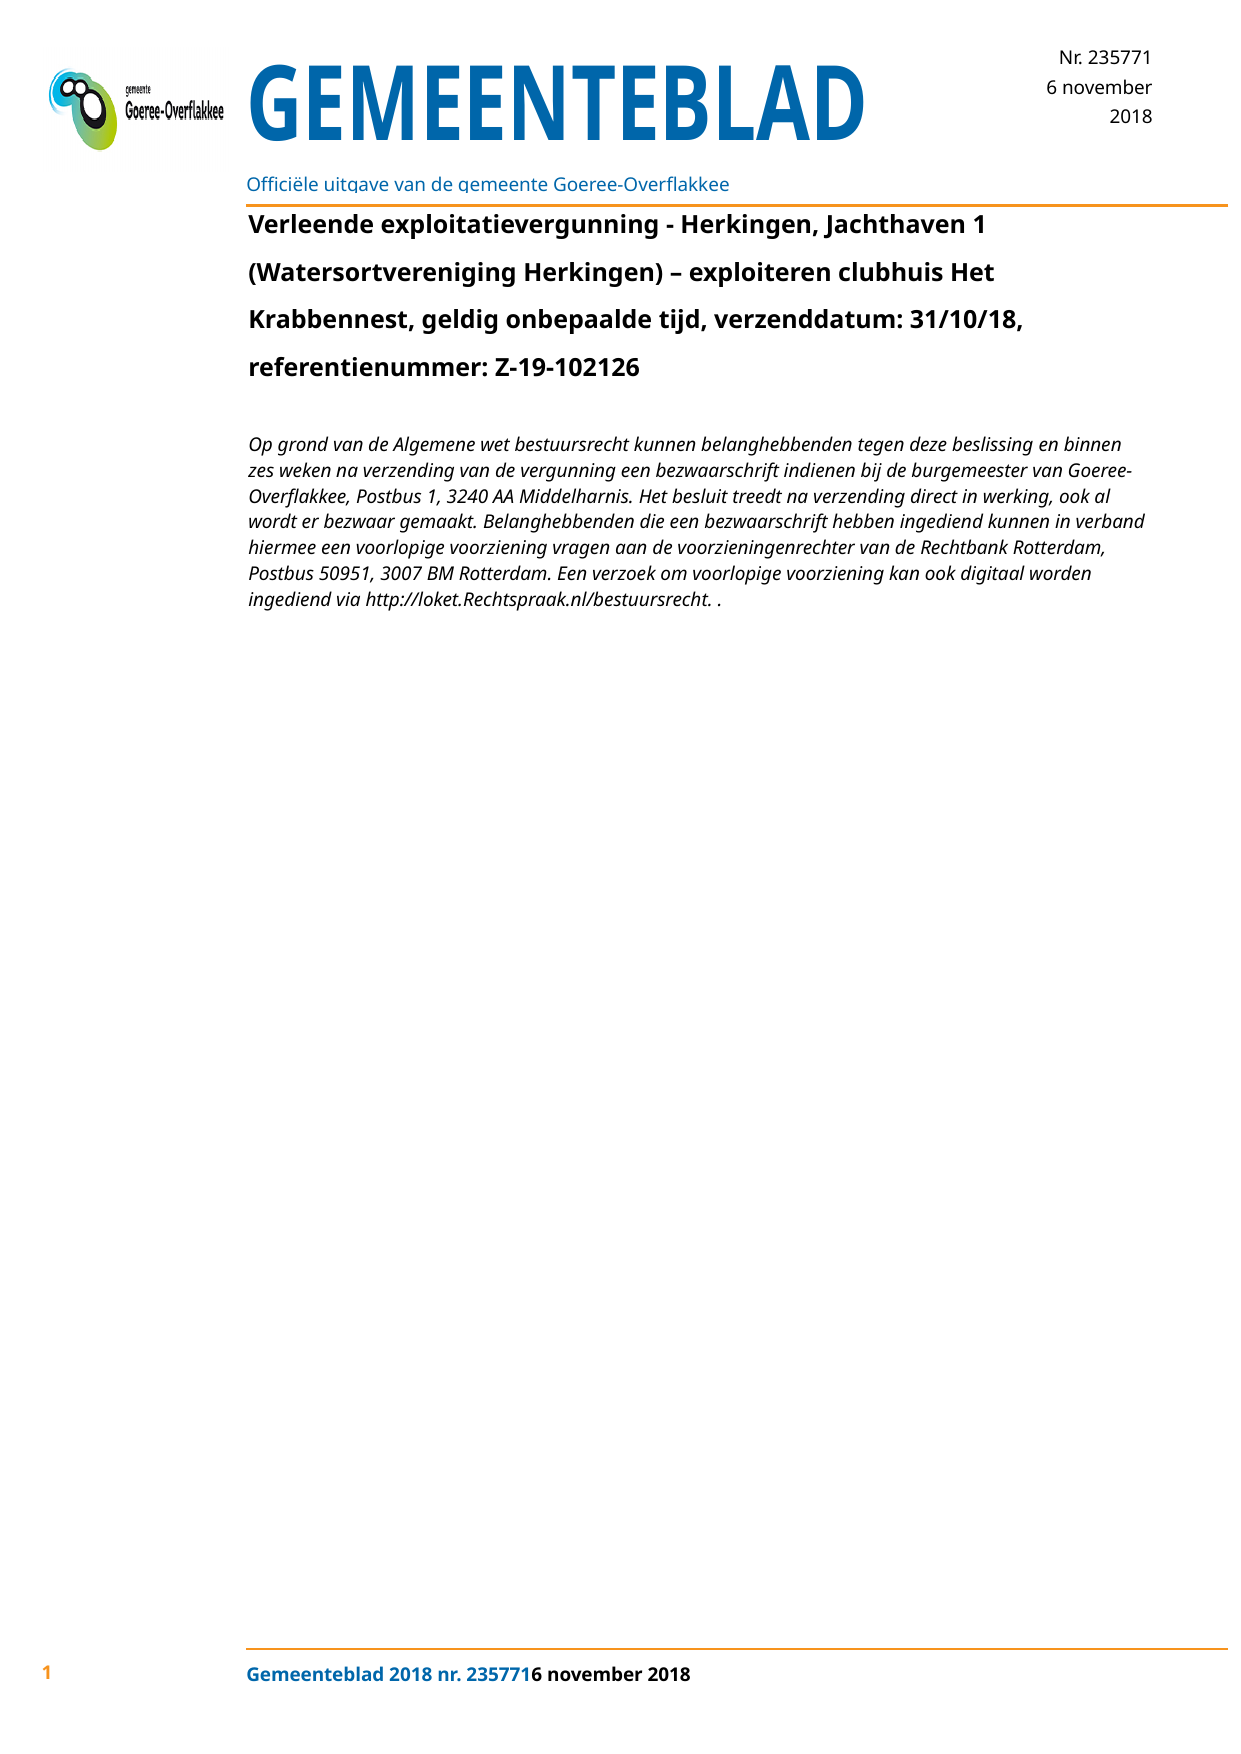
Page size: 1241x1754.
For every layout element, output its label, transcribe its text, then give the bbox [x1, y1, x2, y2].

text Verleende exploitatievergunning - Herkingen, Jachthaven 1 (Watersortvereniging Herkingen) – exploiteren clubhuis Het Krabbennest, geldig onbepaalde tijd, verzenddatum: 31/10/18, referentienummer: Z-19-102126 [248, 207, 1152, 384]
picture [41, 47, 231, 172]
text Op grond van de Algemene wet bestuursrecht kunnen belanghebbenden tegen deze beslissing en binnen zes weken na verzending van de vergunning een bezwaarschrift indienen bij de burgemeester van Goeree-Overflakkee, Postbus 1, 3240 AA Middelharnis. Het besluit treedt na verzending direct in werking, ook al wordt er bezwaar gemaakt. Belanghebbenden die een bezwaarschrift hebben ingediend kunnen in verband hiermee een voorlopige voorziening vragen aan de voorzieningenrechter van de Rechtbank Rotterdam, Postbus 50951, 3007 BM Rotterdam. Een verzoek om voorlopige voorziening kan ook digitaal worden ingediend via http://loket.Rechtspraak.nl/bestuursrecht. . [248, 431, 1152, 611]
